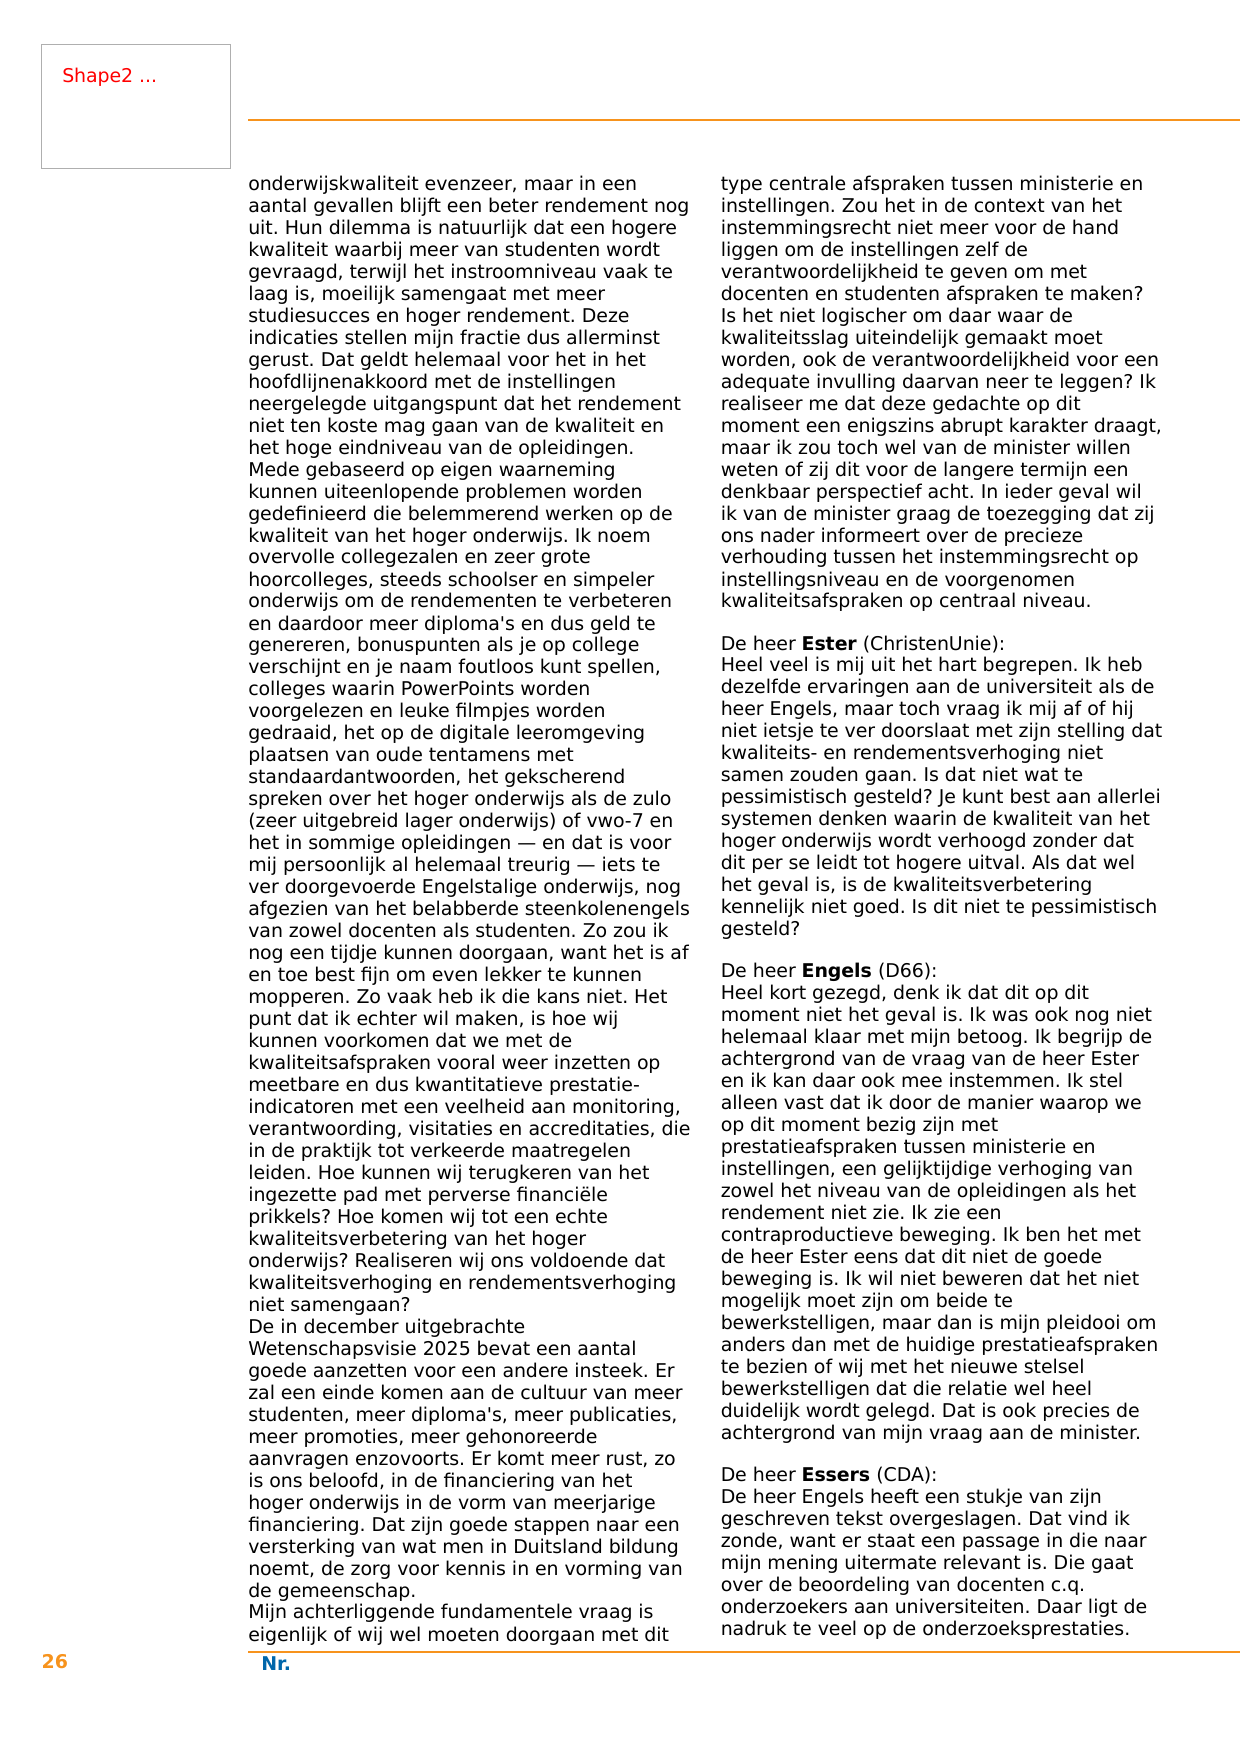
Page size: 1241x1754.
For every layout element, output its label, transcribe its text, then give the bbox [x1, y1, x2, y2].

text De heer Ester (ChristenUnie): [721, 632, 1163, 654]
text De heer Engels heeft een stukje van zijn geschreven tekst overgeslagen. Dat vind ik zonde, want er staat een passage in die naar mijn mening uitermate relevant is. Die gaat over de beoordeling van docenten c.q. onderzoekers aan universiteiten. Daar ligt de nadruk te veel op de onderzoeksprestaties. [721, 1486, 1163, 1639]
text Heel veel is mij uit het hart begrepen. Ik heb dezelfde ervaringen aan de universiteit als de heer Engels, maar toch vraag ik mij af of hij niet ietsje te ver doorslaat met zijn stelling dat kwaliteits- en rendementsverhoging niet samen zouden gaan. Is dat niet wat te pessimistisch gesteld? Je kunt best aan allerlei systemen denken waarin de kwaliteit van het hoger onderwijs wordt verhoogd zonder dat dit per se leidt tot hogere uitval. Als dat wel het geval is, is de kwaliteitsverbetering kennelijk niet goed. Is dit niet te pessimistisch gesteld? [721, 654, 1163, 940]
text Mijn achterliggende fundamentele vraag is eigenlijk of wij wel moeten doorgaan met dit [248, 1601, 691, 1645]
text De heer Essers (CDA): [721, 1464, 1163, 1486]
text De heer Engels (D66): [721, 960, 1163, 982]
text De in december uitgebrachte Wetenschapsvisie 2025 bevat een aantal goede aanzetten voor een andere insteek. Er zal een einde komen aan de cultuur van meer studenten, meer diploma's, meer publicaties, meer promoties, meer gehonoreerde aanvragen enzovoorts. Er komt meer rust, zo is ons beloofd, in de financiering van het hoger onderwijs in de vorm van meerjarige financiering. Dat zijn goede stappen naar een versterking van wat men in Duitsland bildung noemt, de zorg voor kennis in en vorming van de gemeenschap. [248, 1316, 691, 1601]
text Heel kort gezegd, denk ik dat dit op dit moment niet het geval is. Ik was ook nog niet helemaal klaar met mijn betoog. Ik begrijp de achtergrond van de vraag van de heer Ester en ik kan daar ook mee instemmen. Ik stel alleen vast dat ik door de manier waarop we op dit moment bezig zijn met prestatieafspraken tussen ministerie en instellingen, een gelijktijdige verhoging van zowel het niveau van de opleidingen als het rendement niet zie. Ik zie een contraproductieve beweging. Ik ben het met de heer Ester eens dat dit niet de goede beweging is. Ik wil niet beweren dat het niet mogelijk moet zijn om beide te bewerkstelligen, maar dan is mijn pleidooi om anders dan met de huidige prestatieafspraken te bezien of wij met het nieuwe stelsel bewerkstelligen dat die relatie wel heel duidelijk wordt gelegd. Dat is ook precies de achtergrond van mijn vraag aan de minister. [721, 982, 1163, 1444]
text type centrale afspraken tussen ministerie en instellingen. Zou het in de context van het instemmingsrecht niet meer voor de hand liggen om de instellingen zelf de verantwoordelijkheid te geven om met docenten en studenten afspraken te maken? Is het niet logischer om daar waar de kwaliteitsslag uiteindelijk gemaakt moet worden, ook de verantwoordelijkheid voor een adequate invulling daarvan neer te leggen? Ik realiseer me dat deze gedachte op dit moment een enigszins abrupt karakter draagt, maar ik zou toch wel van de minister willen weten of zij dit voor de langere termijn een denkbaar perspectief acht. In ieder geval wil ik van de minister graag de toezegging dat zij ons nader informeert over de precieze verhouding tussen het instemmingsrecht op instellingsniveau en de voorgenomen kwaliteitsafspraken op centraal niveau. [721, 173, 1163, 612]
text Mede gebaseerd op eigen waarneming kunnen uiteenlopende problemen worden gedefinieerd die belemmerend werken op de kwaliteit van het hoger onderwijs. Ik noem overvolle collegezalen en zeer grote hoorcolleges, steeds schoolser en simpeler onderwijs om de rendementen te verbeteren en daardoor meer diploma's en dus geld te genereren, bonuspunten als je op college verschijnt en je naam foutloos kunt spellen, colleges waarin PowerPoints worden voorgelezen en leuke filmpjes worden gedraaid, het op de digitale leeromgeving plaatsen van oude tentamens met standaardantwoorden, het gekscherend spreken over het hoger onderwijs als de zulo (zeer uitgebreid lager onderwijs) of vwo-7 en het in sommige opleidingen — en dat is voor mij persoonlijk al helemaal treurig — iets te ver doorgevoerde Engelstalige onderwijs, nog afgezien van het belabberde steenkolenengels van zowel docenten als studenten. Zo zou ik nog een tijdje kunnen doorgaan, want het is af en toe best fijn om even lekker te kunnen mopperen. Zo vaak heb ik die kans niet. Het punt dat ik echter wil maken, is hoe wij kunnen voorkomen dat we met de kwaliteitsafspraken vooral weer inzetten op meetbare en dus kwantitatieve prestatie-indicatoren met een veelheid aan monitoring, verantwoording, visitaties en accreditaties, die in de praktijk tot verkeerde maatregelen leiden. Hoe kunnen wij terugkeren van het ingezette pad met perverse financiële prikkels? Hoe komen wij tot een echte kwaliteitsverbetering van het hoger onderwijs? Realiseren wij ons voldoende dat kwaliteitsverhoging en rendementsverhoging niet samengaan? [248, 458, 691, 1316]
text onderwijskwaliteit evenzeer, maar in een aantal gevallen blijft een beter rendement nog uit. Hun dilemma is natuurlijk dat een hogere kwaliteit waarbij meer van studenten wordt gevraagd, terwijl het instroomniveau vaak te laag is, moeilijk samengaat met meer studiesucces en hoger rendement. Deze indicaties stellen mijn fractie dus allerminst gerust. Dat geldt helemaal voor het in het hoofdlijnenakkoord met de instellingen neergelegde uitgangspunt dat het rendement niet ten koste mag gaan van de kwaliteit en het hoge eindniveau van de opleidingen. [248, 173, 691, 458]
